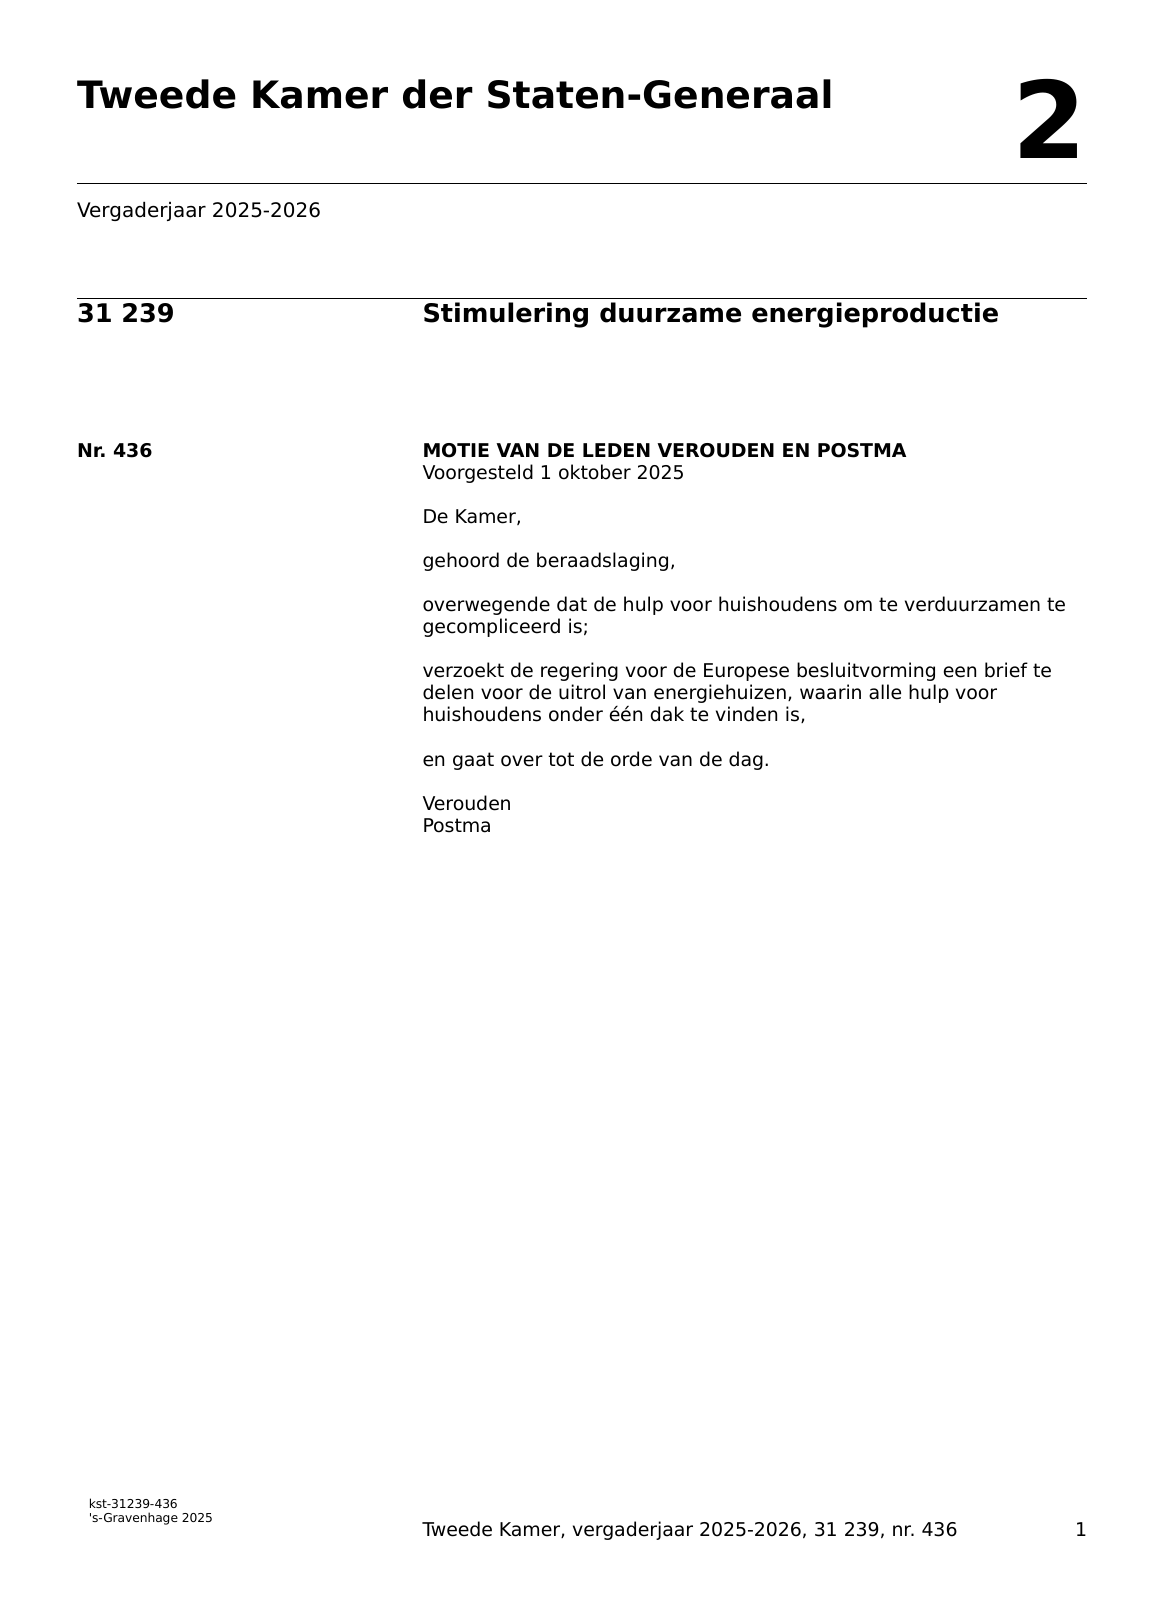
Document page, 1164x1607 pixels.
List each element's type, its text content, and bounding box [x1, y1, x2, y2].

table_header Tweede Kamer der Staten-Generaal [77, 59, 886, 183]
text De Kamer, [422, 506, 1087, 528]
text 's-Gravenhage 2025 [88, 1511, 323, 1525]
table_header 2 [886, 59, 1087, 183]
text Verouden [422, 793, 1087, 814]
text gehoord de beraadslaging, [422, 550, 1087, 572]
text en gaat over tot de orde van de dag. [422, 748, 1087, 770]
text verzoekt de regering voor de Europese besluitvorming een brief te delen voor de uitrol van energiehuizen, waarin alle hulp voor huishoudens onder één dak te vinden is, [422, 660, 1087, 726]
text kst-31239-436 [88, 1497, 323, 1511]
table_cell Vergaderjaar 2025-2026 [77, 184, 1087, 298]
subtitle 31 239 Stimulering duurzame energieproductie [77, 299, 1087, 329]
subtitle Nr. 436 MOTIE VAN DE LEDEN VEROUDEN EN POSTMA [77, 440, 1087, 462]
text overwegende dat de hulp voor huishoudens om te verduurzamen te gecompliceerd is; [422, 594, 1087, 638]
text Postma [422, 814, 1087, 837]
text Voorgesteld 1 oktober 2025 [422, 462, 1087, 484]
